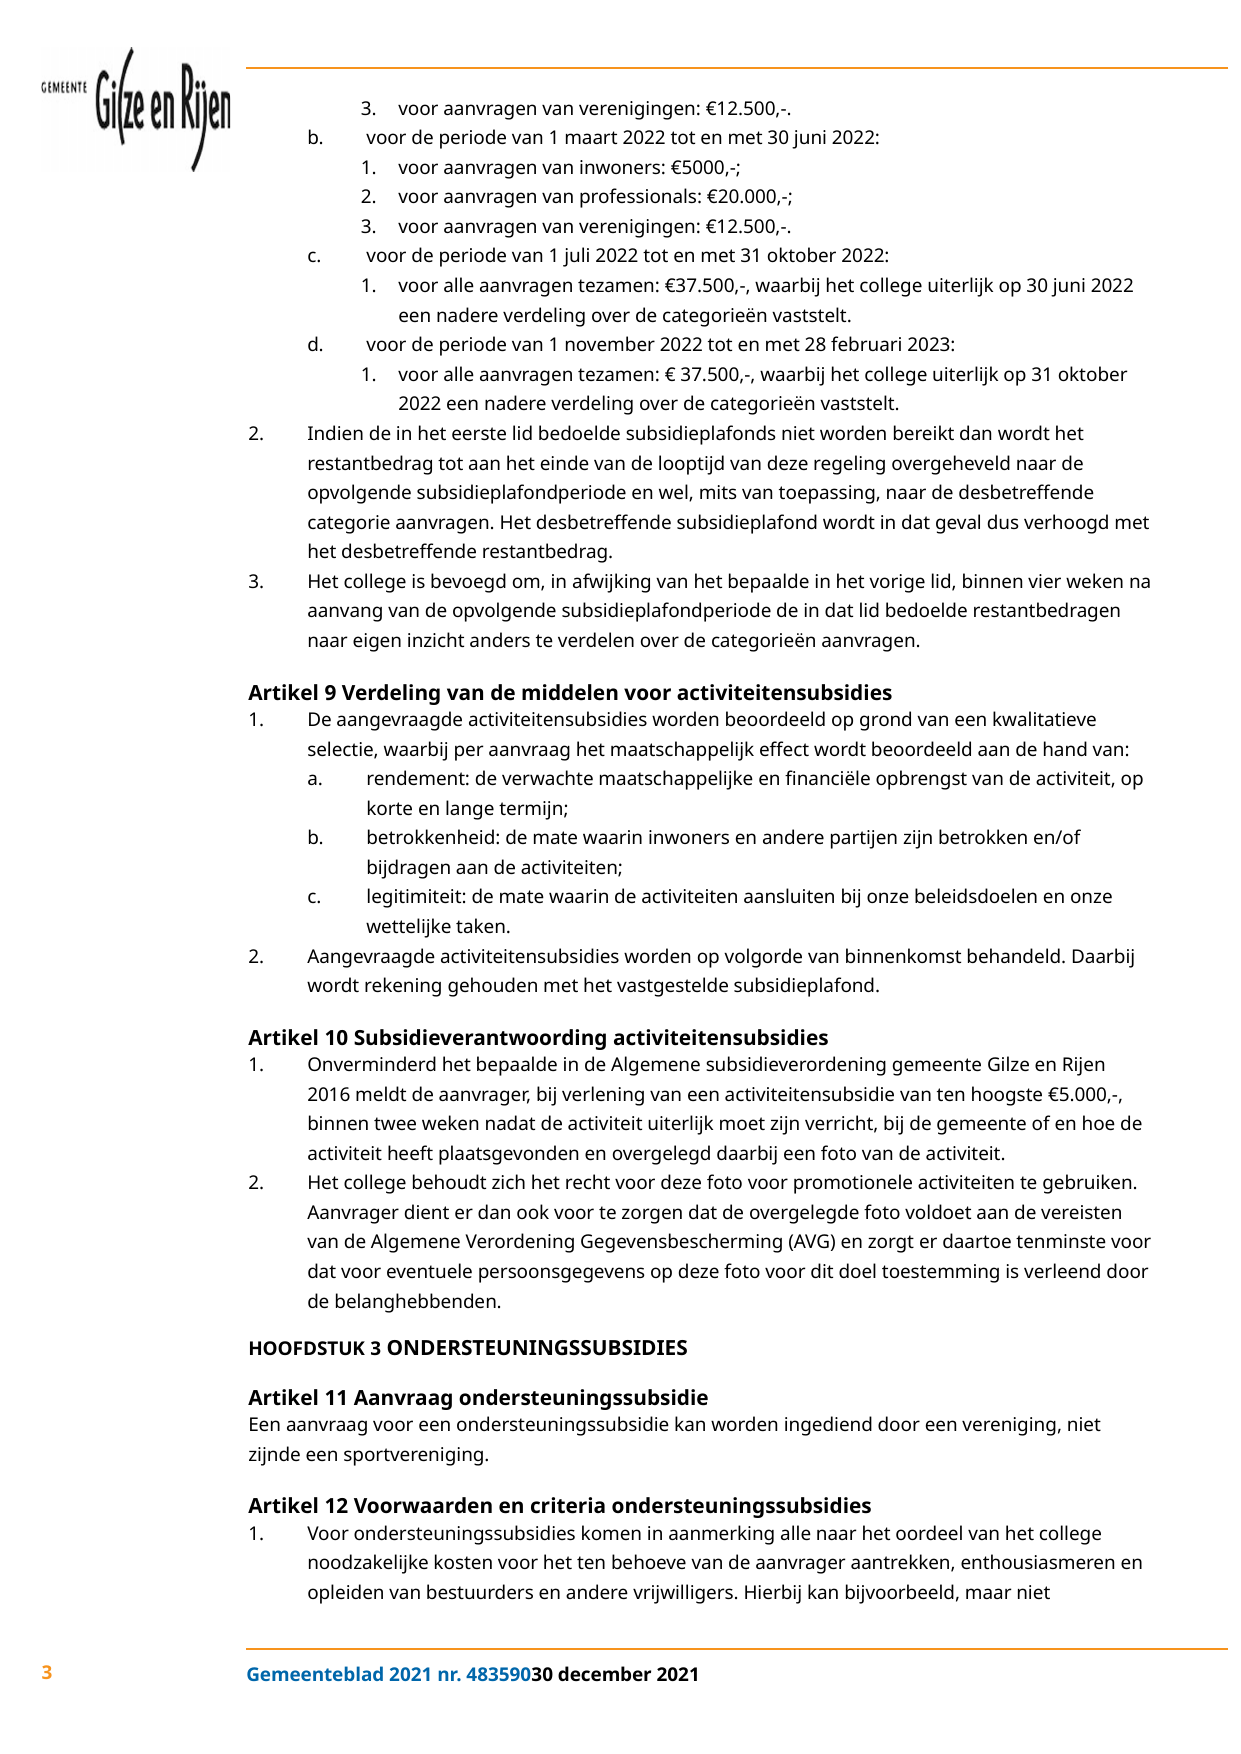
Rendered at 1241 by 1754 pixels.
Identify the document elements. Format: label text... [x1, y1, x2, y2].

text Artikel 11 Aanvraag ondersteuningssubsidie [248, 1383, 1152, 1411]
list voor de periode van 1 november 2022 tot en met 28 februari 2023: [307, 331, 1152, 357]
text Artikel 10 Subsidieverantwoording activiteitensubsidies [248, 1023, 1152, 1051]
text Een aanvraag voor een ondersteuningssubsidie kan worden ingediend door een vereniging, niet zijnde een sportvereniging. [248, 1411, 1152, 1467]
list voor alle aanvragen tezamen: €37.500,-, waarbij het college uiterlijk op 30 juni 2022 een nadere verdeling over de categorieën vaststelt. [361, 272, 1152, 328]
list voor aanvragen van verenigingen: €12.500,-. [361, 213, 1152, 239]
list Indien de in het eerste lid bedoelde subsidieplafonds niet worden bereikt dan wordt het restantbedrag tot aan het einde van de looptijd van deze regeling overgeheveld naar de opvolgende subsidieplafondperiode en wel, mits van toepassing, naar de desbetreffende categorie aanvragen. Het desbetreffende subsidieplafond wordt in dat geval dus verhoogd met het desbetreffende restantbedrag. [248, 420, 1152, 564]
list voor de periode van 1 juli 2022 tot en met 31 oktober 2022: [307, 243, 1152, 268]
list voor de periode van 1 maart 2022 tot en met 30 juni 2022: [307, 124, 1152, 150]
list voor alle aanvragen tezamen: € 37.500,-, waarbij het college uiterlijk op 31 oktober 2022 een nadere verdeling over de categorieën vaststelt. [361, 361, 1152, 416]
list Onverminderd het bepaalde in de Algemene subsidieverordening gemeente Gilze en Rijen 2016 meldt de aanvrager, bij verlening van een activiteitensubsidie van ten hoogste €5.000,-, binnen twee weken nadat de activiteit uiterlijk moet zijn verricht, bij de gemeente of en hoe de activiteit heeft plaatsgevonden en overgelegd daarbij een foto van de activiteit. [248, 1051, 1152, 1166]
list voor aanvragen van verenigingen: €12.500,-. [361, 95, 1152, 121]
list Aangevraagde activiteitensubsidies worden op volgorde van binnenkomst behandeld. Daarbij wordt rekening gehouden met het vastgestelde subsidieplafond. [248, 943, 1152, 998]
list Het college is bevoegd om, in afwijking van het bepaalde in het vorige lid, binnen vier weken na aanvang van de opvolgende subsidieplafondperiode de in dat lid bedoelde restantbedragen naar eigen inzicht anders te verdelen over de categorieën aanvragen. [248, 568, 1152, 653]
list betrokkenheid: de mate waarin inwoners en andere partijen zijn betrokken en/of bijdragen aan de activiteiten; [307, 824, 1152, 880]
text HOOFDSTUK 3 ONDERSTEUNINGSSUBSIDIES [248, 1333, 1152, 1362]
list rendement: de verwachte maatschappelijke en financiële opbrengst van de activiteit, op korte en lange termijn; [307, 765, 1152, 821]
text Artikel 12 Voorwaarden en criteria ondersteuningssubsidies [248, 1491, 1152, 1520]
list voor aanvragen van professionals: €20.000,-; [361, 183, 1152, 209]
picture [41, 47, 231, 172]
list voor aanvragen van inwoners: €5000,-; [361, 154, 1152, 180]
list Het college behoudt zich het recht voor deze foto voor promotionele activiteiten te gebruiken. Aanvrager dient er dan ook voor te zorgen dat de overgelegde foto voldoet aan de vereisten van de Algemene Verordening Gegevensbescherming (AVG) en zorgt er daartoe tenminste voor dat voor eventuele persoonsgegevens op deze foto voor dit doel toestemming is verleend door de belanghebbenden. [248, 1169, 1152, 1314]
text Artikel 9 Verdeling van de middelen voor activiteitensubsidies [248, 678, 1152, 706]
list De aangevraagde activiteitensubsidies worden beoordeeld op grond van een kwalitatieve selectie, waarbij per aanvraag het maatschappelijk effect wordt beoordeeld aan de hand van: [248, 706, 1152, 761]
list legitimiteit: de mate waarin de activiteiten aansluiten bij onze beleidsdoelen en onze wettelijke taken. [307, 884, 1152, 939]
list Voor ondersteuningssubsidies komen in aanmerking alle naar het oordeel van het college noodzakelijke kosten voor het ten behoeve van de aanvrager aantrekken, enthousiasmeren en opleiden van bestuurders en andere vrijwilligers. Hierbij kan bijvoorbeeld, maar niet [248, 1520, 1152, 1604]
